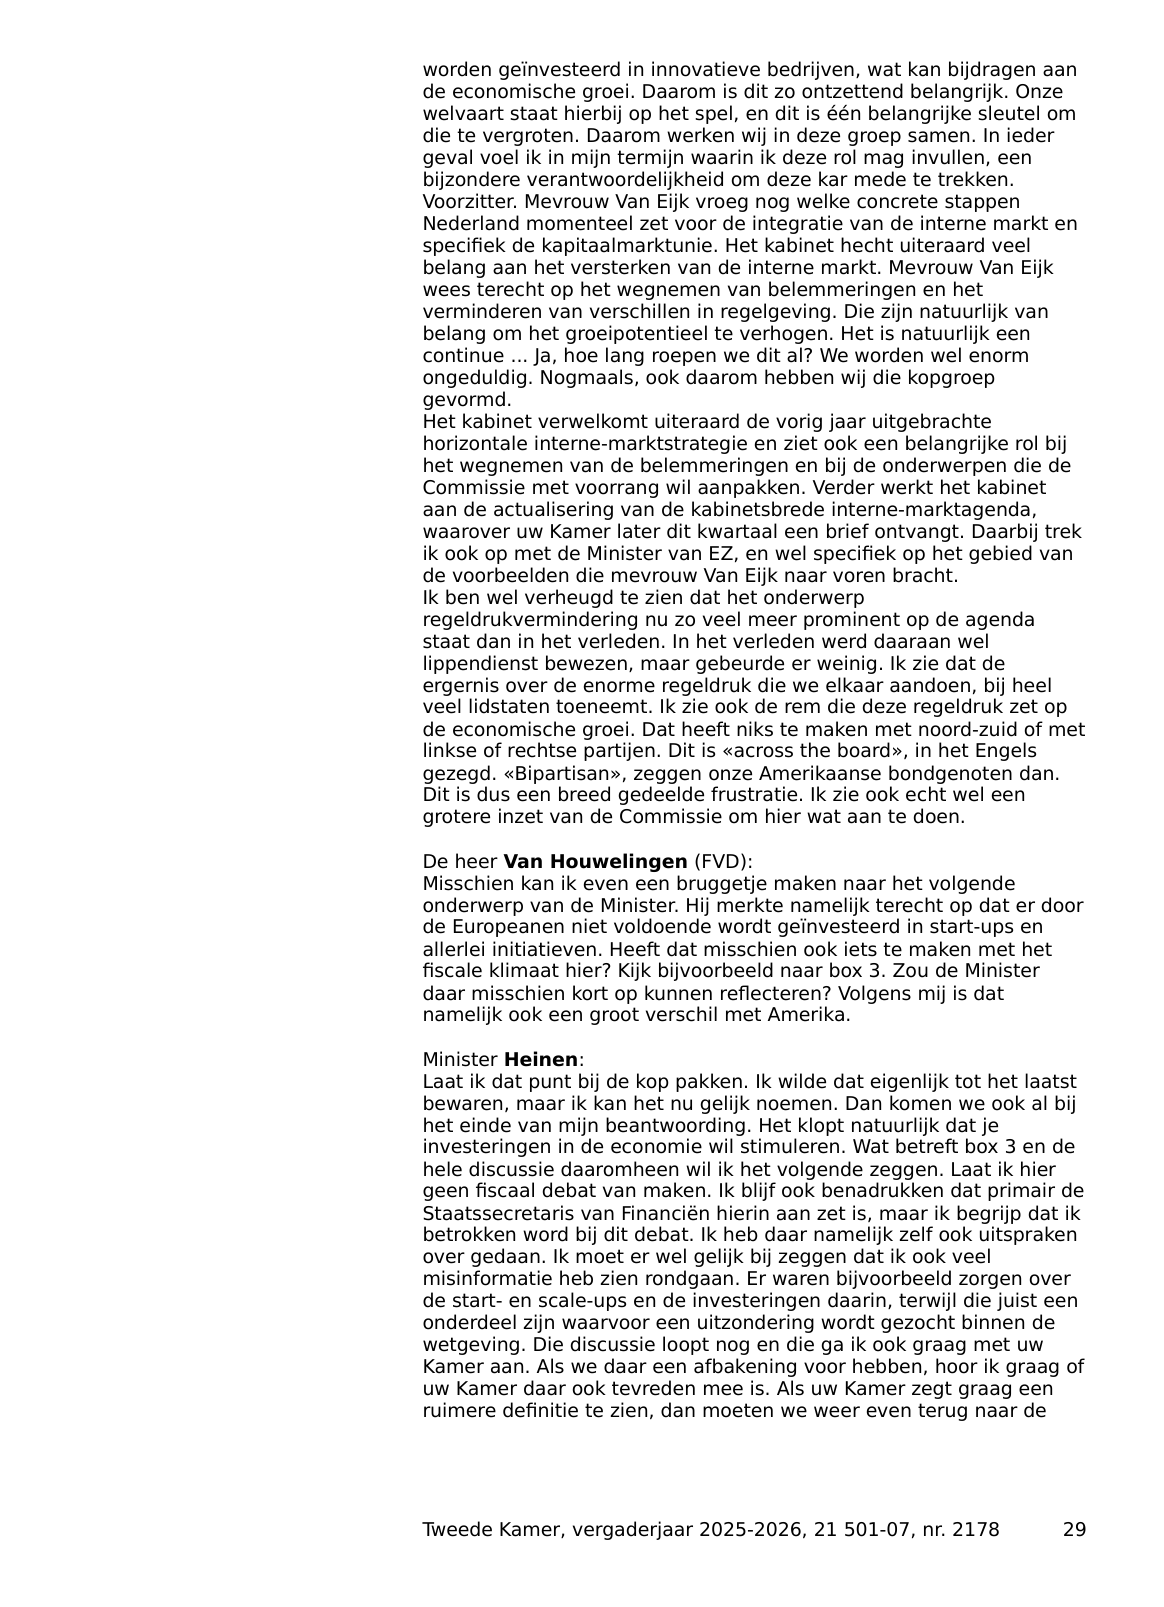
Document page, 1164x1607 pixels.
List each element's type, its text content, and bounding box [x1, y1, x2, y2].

text Het kabinet verwelkomt uiteraard de vorig jaar uitgebrachte horizontale interne-marktstrategie en ziet ook een belangrijke rol bij het wegnemen van de belemmeringen en bij de onderwerpen die de Commissie met voorrang wil aanpakken. Verder werkt het kabinet aan de actualisering van de kabinetsbrede interne-marktagenda, waarover uw Kamer later dit kwartaal een brief ontvangt. Daarbij trek ik ook op met de Minister van EZ, en wel specifiek op het gebied van de voorbeelden die mevrouw Van Eijk naar voren bracht. [422, 411, 1087, 587]
text Minister Heinen: [422, 1048, 1087, 1071]
text Ik ben wel verheugd te zien dat het onderwerp regeldrukvermindering nu zo veel meer prominent op de agenda staat dan in het verleden. In het verleden werd daaraan wel lippendienst bewezen, maar gebeurde er weinig. Ik zie dat de ergernis over de enorme regeldruk die we elkaar aandoen, bij heel veel lidstaten toeneemt. Ik zie ook de rem die deze regeldruk zet op de economische groei. Dat heeft niks te maken met noord-zuid of met linkse of rechtse partijen. Dit is «across the board», in het Engels gezegd. «Bipartisan», zeggen onze Amerikaanse bondgenoten dan. Dit is dus een breed gedeelde frustratie. Ik zie ook echt wel een grotere inzet van de Commissie om hier wat aan te doen. [422, 587, 1087, 828]
text Laat ik dat punt bij de kop pakken. Ik wilde dat eigenlijk tot het laatst bewaren, maar ik kan het nu gelijk noemen. Dan komen we ook al bij het einde van mijn beantwoording. Het klopt natuurlijk dat je investeringen in de economie wil stimuleren. Wat betreft box 3 en de hele discussie daaromheen wil ik het volgende zeggen. Laat ik hier geen fiscaal debat van maken. Ik blijf ook benadrukken dat primair de Staatssecretaris van Financiën hierin aan zet is, maar ik begrijp dat ik betrokken word bij dit debat. Ik heb daar namelijk zelf ook uitspraken over gedaan. Ik moet er wel gelijk bij zeggen dat ik ook veel misinformatie heb zien rondgaan. Er waren bijvoorbeeld zorgen over de start- en scale-ups en de investeringen daarin, terwijl die juist een onderdeel zijn waarvoor een uitzondering wordt gezocht binnen de wetgeving. Die discussie loopt nog en die ga ik ook graag met uw Kamer aan. Als we daar een afbakening voor hebben, hoor ik graag of uw Kamer daar ook tevreden mee is. Als uw Kamer zegt graag een ruimere definitie te zien, dan moeten we weer even terug naar de [422, 1071, 1087, 1422]
text worden geïnvesteerd in innovatieve bedrijven, wat kan bijdragen aan de economische groei. Daarom is dit zo ontzettend belangrijk. Onze welvaart staat hierbij op het spel, en dit is één belangrijke sleutel om die te vergroten. Daarom werken wij in deze groep samen. In ieder geval voel ik in mijn termijn waarin ik deze rol mag invullen, een bijzondere verantwoordelijkheid om deze kar mede te trekken. [422, 59, 1087, 191]
text Misschien kan ik even een bruggetje maken naar het volgende onderwerp van de Minister. Hij merkte namelijk terecht op dat er door de Europeanen niet voldoende wordt geïnvesteerd in start-ups en allerlei initiatieven. Heeft dat misschien ook iets te maken met het fiscale klimaat hier? Kijk bijvoorbeeld naar box 3. Zou de Minister daar misschien kort op kunnen reflecteren? Volgens mij is dat namelijk ook een groot verschil met Amerika. [422, 872, 1087, 1026]
text De heer Van Houwelingen (FVD): [422, 851, 1087, 872]
text Voorzitter. Mevrouw Van Eijk vroeg nog welke concrete stappen Nederland momenteel zet voor de integratie van de interne markt en specifiek de kapitaalmarktunie. Het kabinet hecht uiteraard veel belang aan het versterken van de interne markt. Mevrouw Van Eijk wees terecht op het wegnemen van belemmeringen en het verminderen van verschillen in regelgeving. Die zijn natuurlijk van belang om het groeipotentieel te verhogen. Het is natuurlijk een continue ... Ja, hoe lang roepen we dit al? We worden wel enorm ongeduldig. Nogmaals, ook daarom hebben wij die kopgroep gevormd. [422, 191, 1087, 411]
